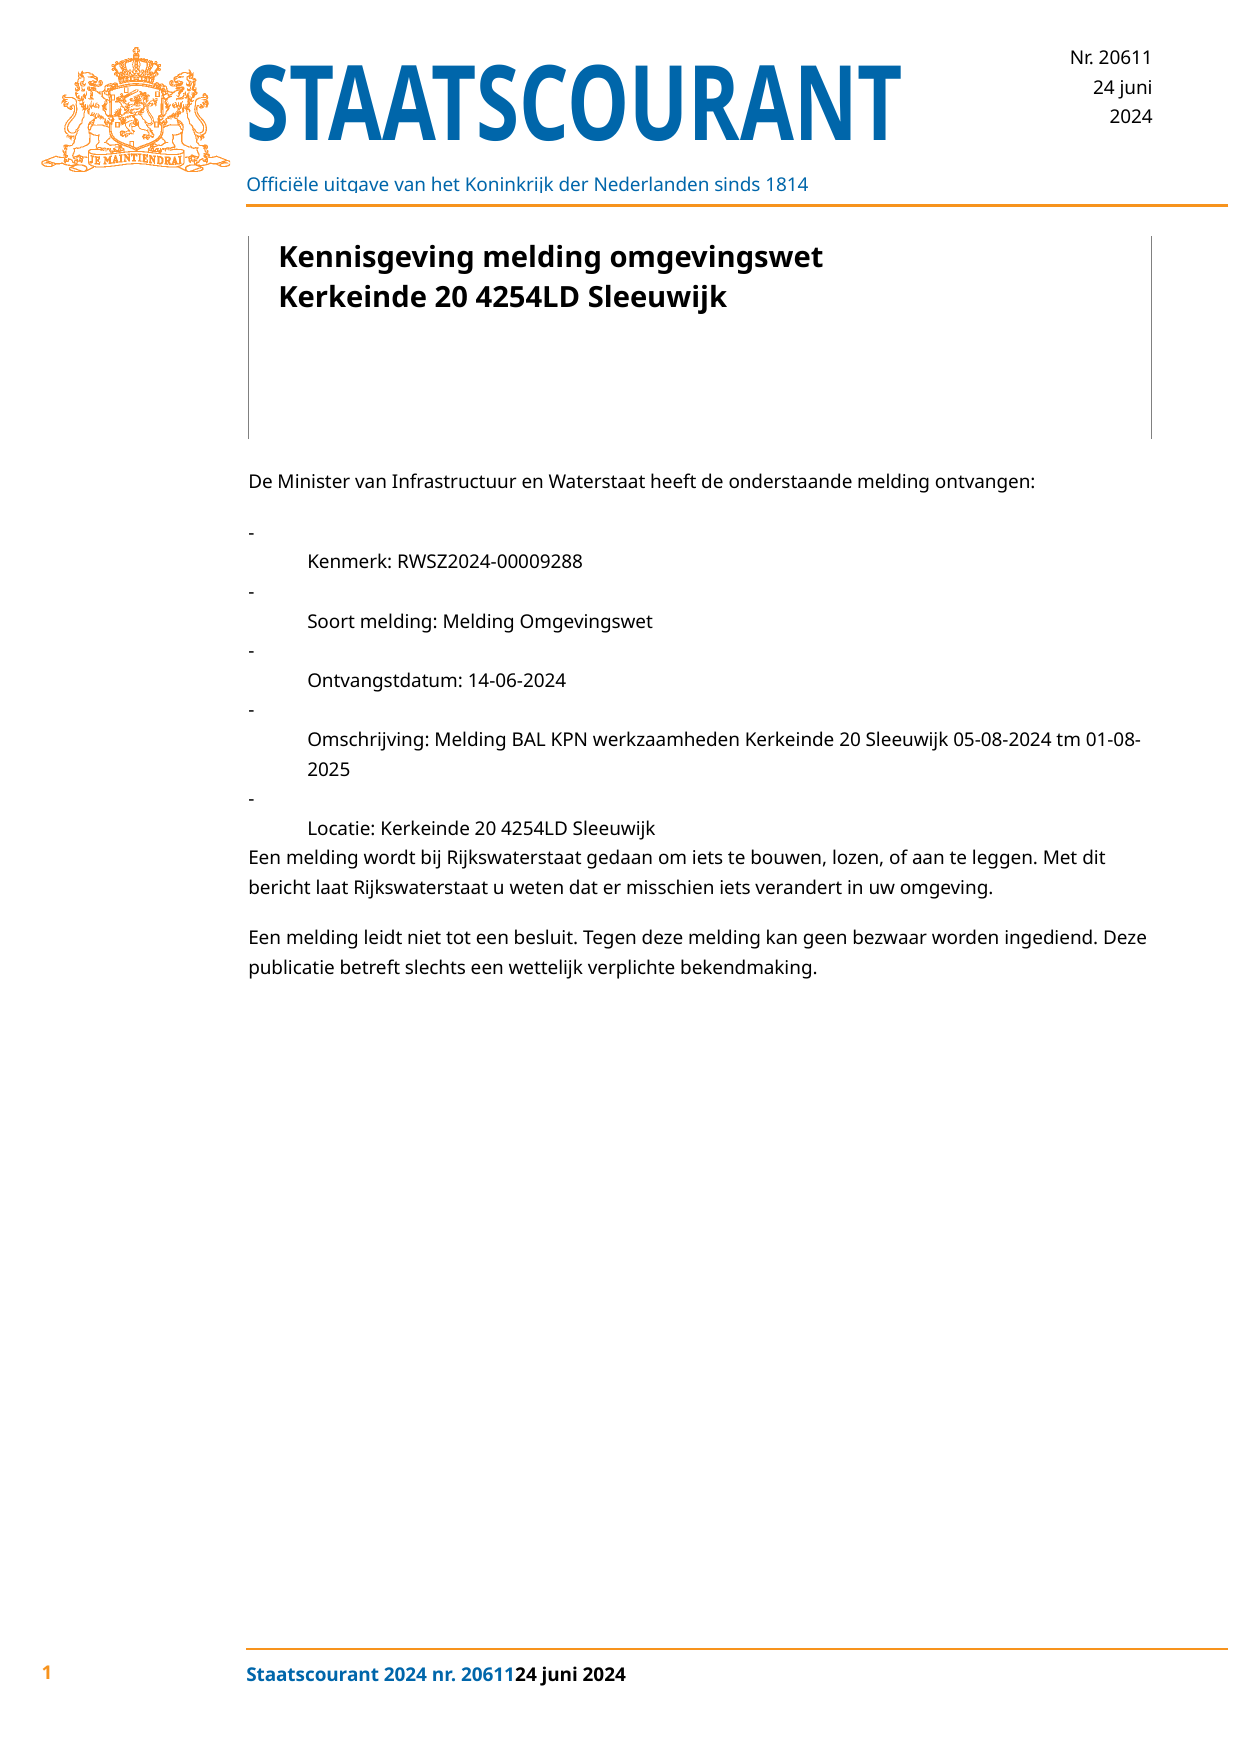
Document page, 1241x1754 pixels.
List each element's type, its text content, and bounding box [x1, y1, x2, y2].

text Een melding wordt bij Rijkswaterstaat gedaan om iets te bouwen, lozen, of aan te leggen. Met dit bericht laat Rijkswaterstaat u weten dat er misschien iets verandert in uw omgeving. [248, 844, 1152, 900]
list Ontvangstdatum: 14-06-2024 [248, 667, 1152, 693]
list Omschrijving: Melding BAL KPN werkzaamheden Kerkeinde 20 Sleeuwijk 05-08-2024 tm 01-08-2025 [248, 726, 1152, 781]
table_header Kennisgeving melding omgevingswet Kerkeinde 20 4254LD Sleeuwijk [249, 236, 850, 439]
list Soort melding: Melding Omgevingswet [248, 608, 1152, 633]
picture [41, 47, 231, 172]
text De Minister van Infrastructuur en Waterstaat heeft de onderstaande melding ontvangen: [248, 469, 1152, 494]
table_header [850, 236, 912, 413]
picture [912, 236, 1090, 414]
list Locatie: Kerkeinde 20 4254LD Sleeuwijk [248, 815, 1152, 841]
table_header [850, 414, 1151, 439]
text Een melding leidt niet tot een besluit. Tegen deze melding kan geen bezwaar worden ingediend. Deze publicatie betreft slechts een wettelijk verplichte bekendmaking. [248, 924, 1152, 980]
table_header [1090, 236, 1151, 413]
list Kenmerk: RWSZ2024-00009288 [248, 549, 1152, 574]
